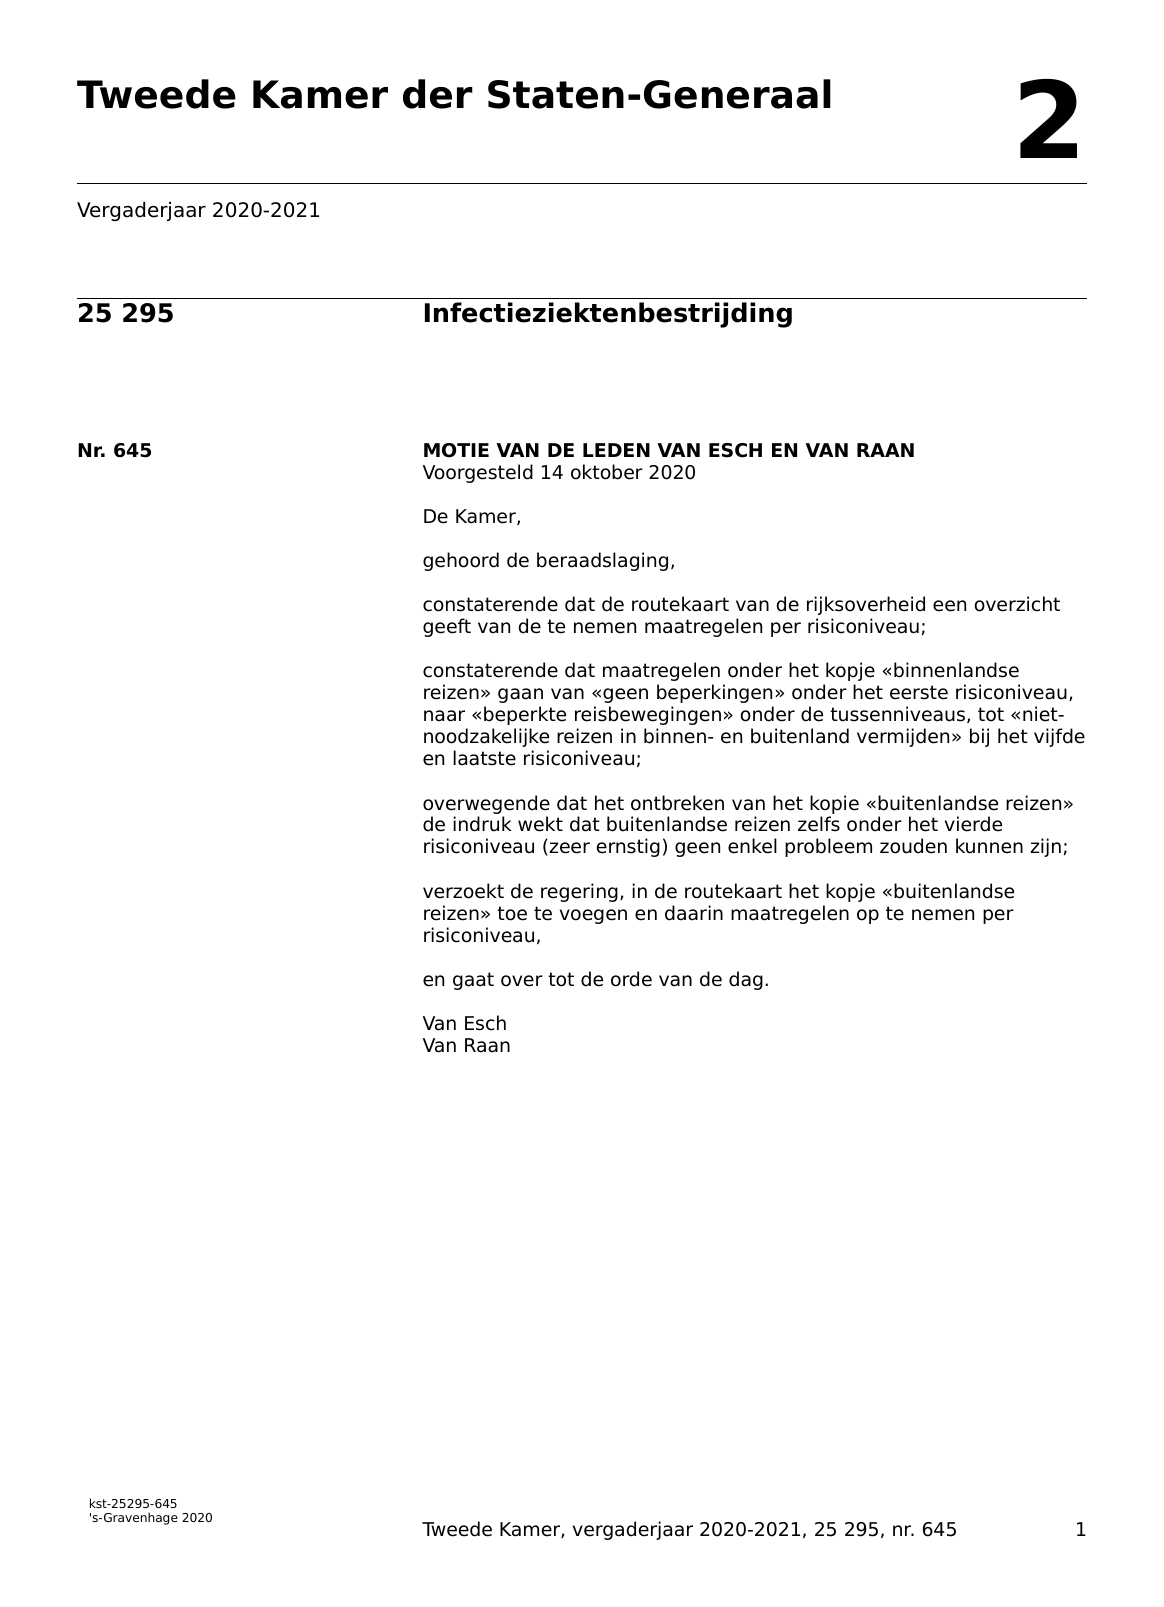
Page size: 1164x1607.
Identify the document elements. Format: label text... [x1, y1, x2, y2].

text gehoord de beraadslaging, [422, 550, 1087, 572]
text Van Esch [422, 1013, 1087, 1035]
text Van Raan [422, 1035, 1087, 1057]
text en gaat over tot de orde van de dag. [422, 969, 1087, 991]
table_header 2 [886, 59, 1087, 183]
text kst-25295-645 [88, 1497, 323, 1511]
text De Kamer, [422, 506, 1087, 528]
text 's-Gravenhage 2020 [88, 1511, 323, 1525]
text verzoekt de regering, in de routekaart het kopje «buitenlandse reizen» toe te voegen en daarin maatregelen op te nemen per risiconiveau, [422, 881, 1087, 946]
text constaterende dat maatregelen onder het kopje «binnenlandse reizen» gaan van «geen beperkingen» onder het eerste risiconiveau, naar «beperkte reisbewegingen» onder de tussenniveaus, tot «niet-noodzakelijke reizen in binnen- en buitenland vermijden» bij het vijfde en laatste risiconiveau; [422, 660, 1087, 770]
subtitle Nr. 645 MOTIE VAN DE LEDEN VAN ESCH EN VAN RAAN [77, 440, 1087, 462]
table_cell Vergaderjaar 2020-2021 [77, 184, 1087, 298]
text constaterende dat de routekaart van de rijksoverheid een overzicht geeft van de te nemen maatregelen per risiconiveau; [422, 594, 1087, 638]
text overwegende dat het ontbreken van het kopie «buitenlandse reizen» de indruk wekt dat buitenlandse reizen zelfs onder het vierde risiconiveau (zeer ernstig) geen enkel probleem zouden kunnen zijn; [422, 792, 1087, 858]
text Voorgesteld 14 oktober 2020 [422, 462, 1087, 484]
subtitle 25 295 Infectieziektenbestrijding [77, 299, 1087, 329]
table_header Tweede Kamer der Staten-Generaal [77, 59, 886, 183]
